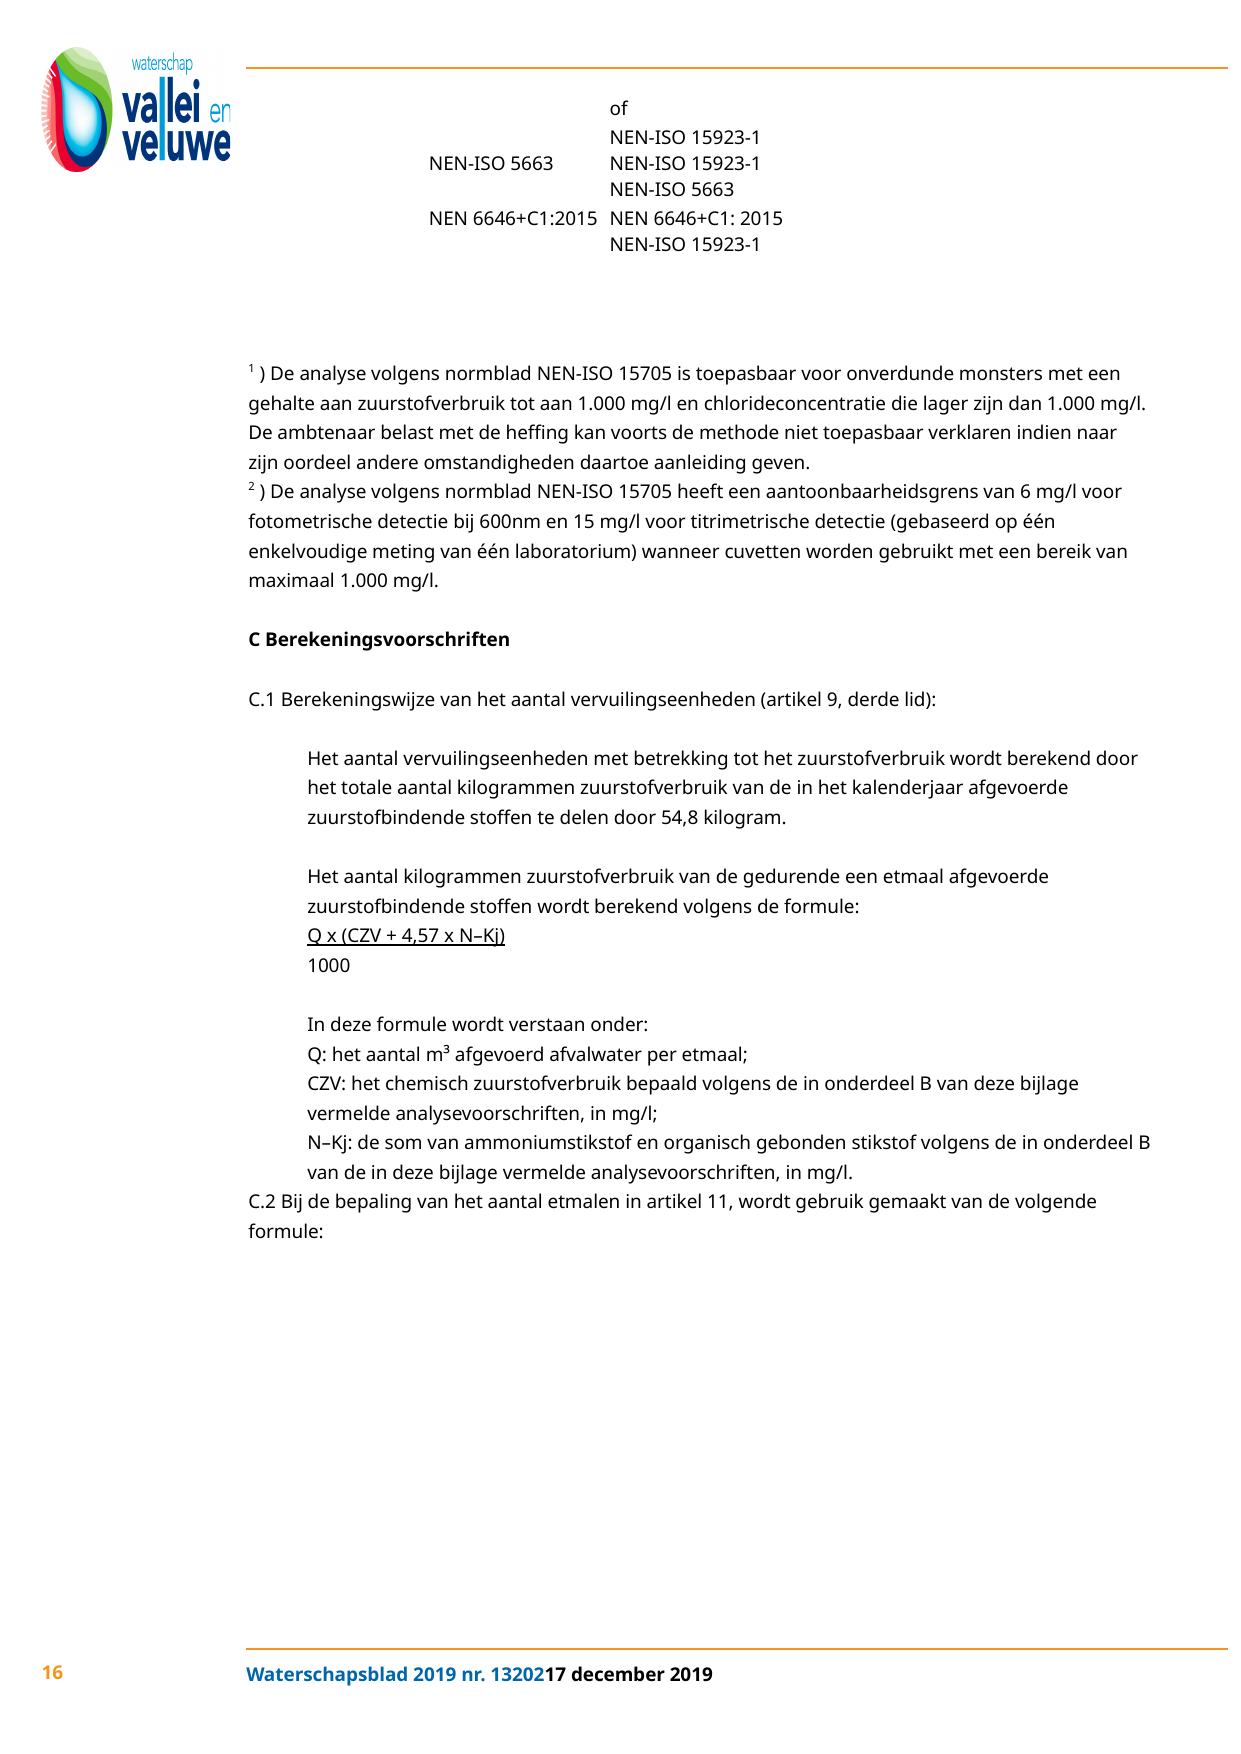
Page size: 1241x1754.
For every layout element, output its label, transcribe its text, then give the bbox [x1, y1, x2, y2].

list Q x (CZV + 4,57 x N–Kj) [248, 922, 1152, 948]
text C.1 Berekeningswijze van het aantal vervuilingseenheden (artikel 9, derde lid): [248, 686, 1152, 712]
table_cell [248, 95, 429, 328]
text 2 ) De analyse volgens normblad NEN-ISO 15705 heeft een aantoonbaarheidsgrens van 6 mg/l voor fotometrische detectie bij 600nm en 15 mg/l voor titrimetrische detectie (gebaseerd op één enkelvoudige meting van één laboratorium) wanneer cuvetten worden gebruikt met een bereik van maximaal 1.000 mg/l. [248, 479, 1152, 593]
table_cell NEN-ISO 15923-1 [609, 150, 790, 176]
list 1000 [248, 952, 1152, 978]
list Het aantal kilogrammen zuurstofverbruik van de gedurende een etmaal afgevoerde zuurstofbindende stoffen wordt berekend volgens de formule: [248, 863, 1152, 919]
table_cell NEN-ISO 5663 [609, 176, 790, 205]
table_cell NEN 6646+C1:2015 [429, 205, 609, 328]
text 1 ) De analyse volgens normblad NEN-ISO 15705 is toepasbaar voor onverdunde monsters met een gehalte aan zuurstofverbruik tot aan 1.000 mg/l en chlorideconcentratie die lager zijn dan 1.000 mg/l. De ambtenaar belast met de heffing kan voorts de methode niet toepasbaar verklaren indien naar zijn oordeel andere omstandigheden daartoe aanleiding geven. [248, 360, 1152, 475]
table_cell NEN 6646+C1: 2015 [609, 205, 790, 231]
list Q: het aantal m³ afgevoerd afvalwater per etmaal; [248, 1041, 1152, 1067]
list N–Kj: de som van ammoniumstikstof en organisch gebonden stikstof volgens de in onderdeel B van de in deze bijlage vermelde analysevoorschriften, in mg/l. [248, 1129, 1152, 1185]
list CZV: het chemisch zuurstofverbruik bepaald volgens de in onderdeel B van deze bijlage vermelde analysevoorschriften, in mg/l; [248, 1070, 1152, 1126]
text C.2 Bij de bepaling van het aantal etmalen in artikel 11, wordt gebruik gemaakt van de volgende formule: [248, 1189, 1152, 1244]
table_cell of NEN-ISO 15923-1 [609, 95, 790, 150]
picture [41, 47, 231, 172]
list Het aantal vervuilingseenheden met betrekking tot het zuurstofverbruik wordt berekend door het totale aantal kilogrammen zuurstofverbruik van de in het kalenderjaar afgevoerde zuurstofbindende stoffen te delen door 54,8 kilogram. [248, 745, 1152, 830]
table_cell NEN-ISO 5663 [429, 150, 609, 205]
text C Berekeningsvoorschriften [248, 627, 1152, 652]
table_cell [429, 95, 609, 150]
table_cell [790, 95, 971, 328]
table_cell NEN-ISO 15923-1 [609, 231, 790, 328]
list In deze formule wordt verstaan onder: [248, 1011, 1152, 1037]
